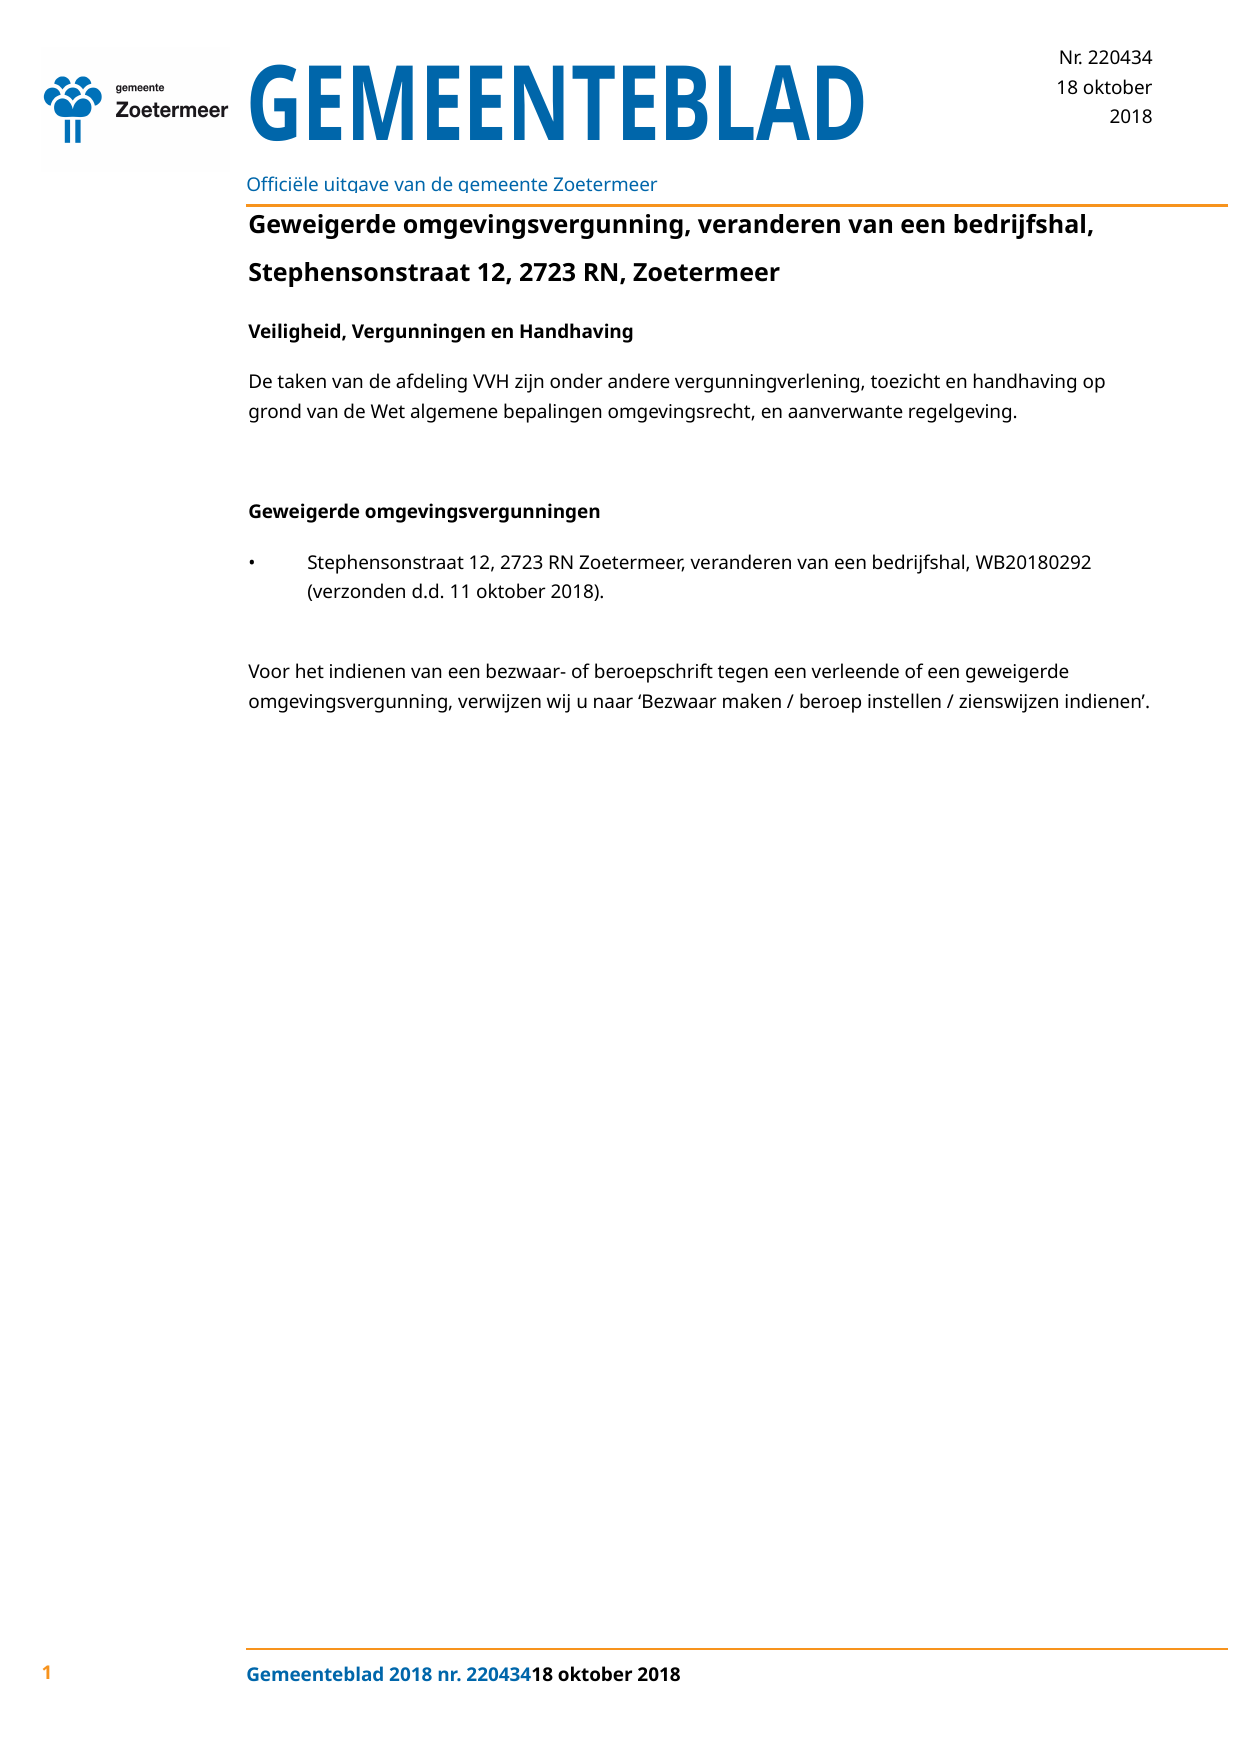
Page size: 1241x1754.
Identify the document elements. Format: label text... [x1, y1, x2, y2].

text Voor het indienen van een bezwaar- of beroepschrift tegen een verleende of een geweigerde omgevingsvergunning, verwijzen wij u naar ‘Bezwaar maken / beroep instellen / zienswijzen indienen’. [248, 659, 1152, 714]
text Veiligheid, Vergunningen en Handhaving [248, 318, 1152, 344]
text Geweigerde omgevingsvergunning, veranderen van een bedrijfshal, Stephensonstraat 12, 2723 RN, Zoetermeer [248, 207, 1152, 288]
text Geweigerde omgevingsvergunningen [248, 499, 1152, 524]
text De taken van de afdeling VVH zijn onder andere vergunningverlening, toezicht en handhaving op grond van de Wet algemene bepalingen omgevingsrecht, en aanverwante regelgeving. [248, 368, 1152, 424]
list Stephensonstraat 12, 2723 RN Zoetermeer, veranderen van een bedrijfshal, WB20180292 (verzonden d.d. 11 oktober 2018). [248, 549, 1152, 604]
picture [41, 47, 231, 172]
